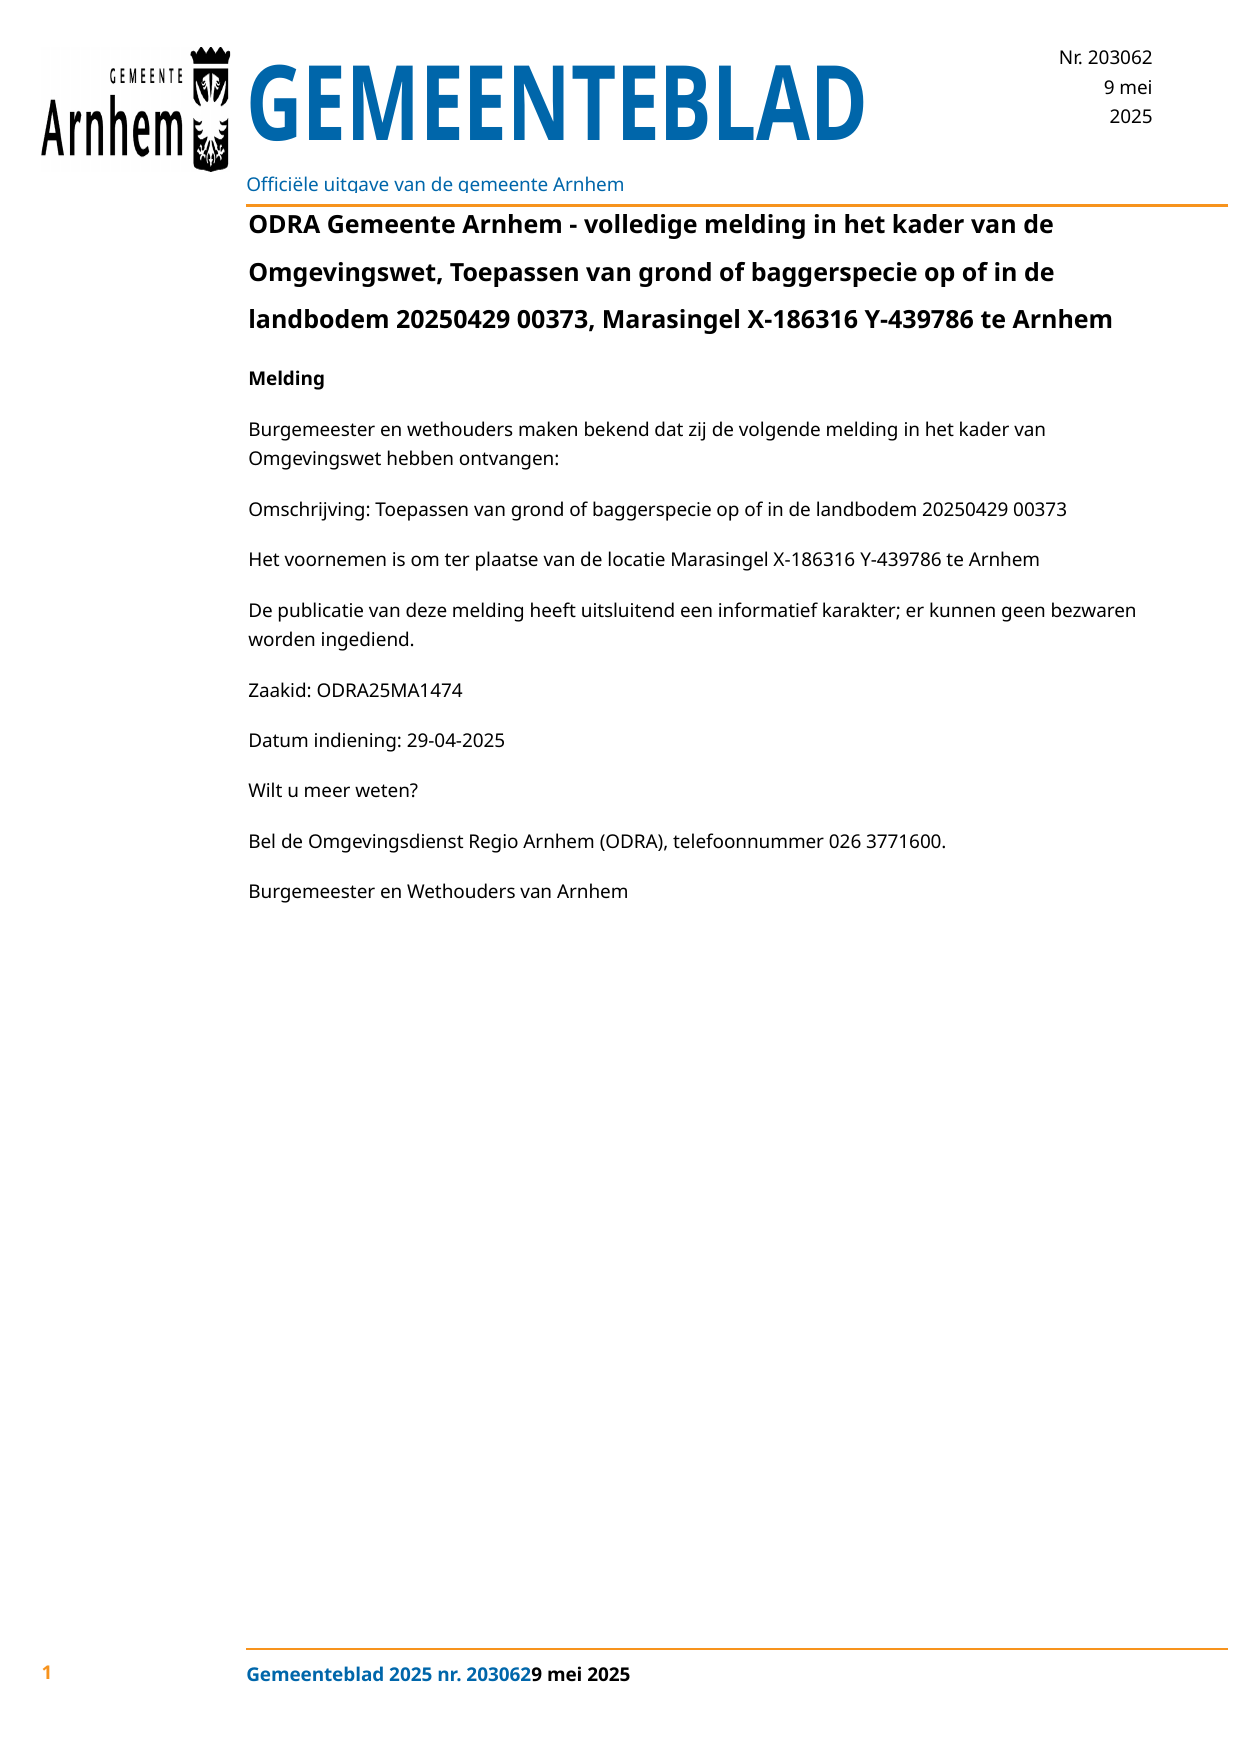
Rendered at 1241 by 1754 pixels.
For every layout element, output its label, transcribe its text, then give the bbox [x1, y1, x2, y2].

text Datum indiening: 29-04-2025 [248, 727, 1152, 753]
text Burgemeester en Wethouders van Arnhem [248, 878, 1152, 904]
text Melding [248, 366, 1152, 391]
text ODRA Gemeente Arnhem - volledige melding in het kader van de Omgevingswet, Toepassen van grond of baggerspecie op of in de landbodem 20250429 00373, Marasingel X-186316 Y-439786 te Arnhem [248, 207, 1152, 336]
picture [41, 47, 231, 172]
text Het voornemen is om ter plaatse van de locatie Marasingel X-186316 Y-439786 te Arnhem [248, 546, 1152, 572]
text De publicatie van deze melding heeft uitsluitend een informatief karakter; er kunnen geen bezwaren worden ingediend. [248, 597, 1152, 652]
text Zaakid: ODRA25MA1474 [248, 677, 1152, 702]
text Omschrijving: Toepassen van grond of baggerspecie op of in de landbodem 20250429 00373 [248, 496, 1152, 522]
text Burgemeester en wethouders maken bekend dat zij de volgende melding in het kader van Omgevingswet hebben ontvangen: [248, 416, 1152, 471]
text Bel de Omgevingsdienst Regio Arnhem (ODRA), telefoonnummer 026 3771600. [248, 828, 1152, 854]
text Wilt u meer weten? [248, 778, 1152, 803]
